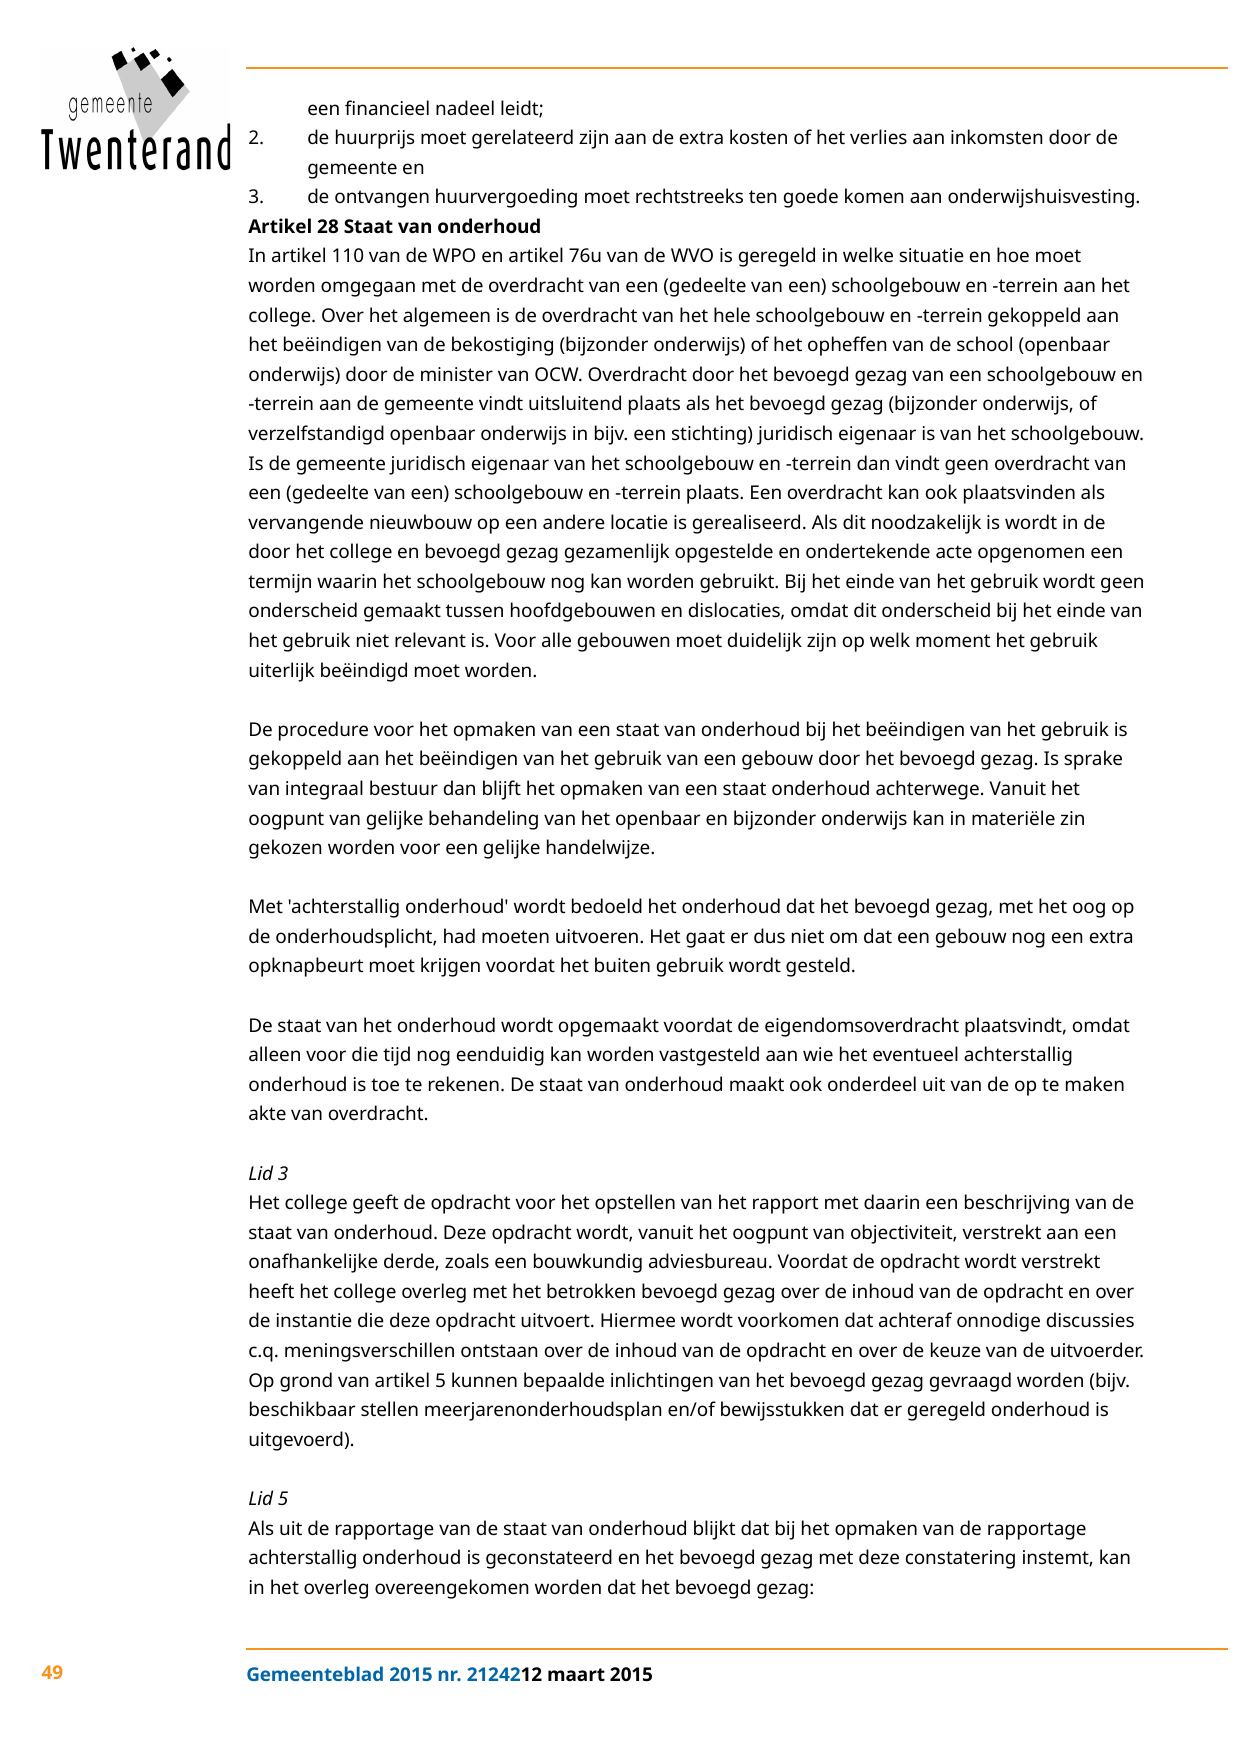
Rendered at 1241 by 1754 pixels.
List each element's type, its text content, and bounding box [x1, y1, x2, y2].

text De staat van het onderhoud wordt opgemaakt voordat de eigendomsoverdracht plaatsvindt, omdat alleen voor die tijd nog eenduidig kan worden vastgesteld aan wie het eventueel achterstallig onderhoud is toe te rekenen. De staat van onderhoud maakt ook onderdeel uit van de op te maken akte van overdracht. [248, 1012, 1152, 1126]
list de huurprijs moet gerelateerd zijn aan de extra kosten of het verlies aan inkomsten door de gemeente en [248, 124, 1152, 180]
text Artikel 28 Staat van onderhoud [248, 213, 1152, 239]
text Lid 5 [248, 1485, 1152, 1511]
picture [41, 47, 231, 172]
text De procedure voor het opmaken van een staat van onderhoud bij het beëindigen van het gebruik is gekoppeld aan het beëindigen van het gebruik van een gebouw door het bevoegd gezag. Is sprake van integraal bestuur dan blijft het opmaken van een staat onderhoud achterwege. Vanuit het oogpunt van gelijke behandeling van het openbaar en bijzonder onderwijs kan in materiële zin gekozen worden voor een gelijke handelwijze. [248, 716, 1152, 860]
text Als uit de rapportage van de staat van onderhoud blijkt dat bij het opmaken van de rapportage achterstallig onderhoud is geconstateerd en het bevoegd gezag met deze constatering instemt, kan in het overleg overeengekomen worden dat het bevoegd gezag: [248, 1515, 1152, 1600]
text Het college geeft de opdracht voor het opstellen van het rapport met daarin een beschrijving van de staat van onderhoud. Deze opdracht wordt, vanuit het oogpunt van objectiviteit, verstrekt aan een onafhankelijke derde, zoals een bouwkundig adviesbureau. Voordat de opdracht wordt verstrekt heeft het college overleg met het betrokken bevoegd gezag over de inhoud van de opdracht en over de instantie die deze opdracht uitvoert. Hiermee wordt voorkomen dat achteraf onnodige discussies c.q. meningsverschillen ontstaan over de inhoud van de opdracht en over de keuze van de uitvoerder. Op grond van artikel 5 kunnen bepaalde inlichtingen van het bevoegd gezag gevraagd worden (bijv. beschikbaar stellen meerjarenonderhoudsplan en/of bewijsstukken dat er geregeld onderhoud is uitgevoerd). [248, 1189, 1152, 1452]
list een financieel nadeel leidt; [248, 95, 1152, 121]
list de ontvangen huurvergoeding moet rechtstreeks ten goede komen aan onderwijshuisvesting. [248, 183, 1152, 209]
text In artikel 110 van de WPO en artikel 76u van de WVO is geregeld in welke situatie en hoe moet worden omgegaan met de overdracht van een (gedeelte van een) schoolgebouw en -terrein aan het college. Over het algemeen is de overdracht van het hele schoolgebouw en -terrein gekoppeld aan het beëindigen van de bekostiging (bijzonder onderwijs) of het opheffen van de school (openbaar onderwijs) door de minister van OCW. Overdracht door het bevoegd gezag van een schoolgebouw en -terrein aan de gemeente vindt uitsluitend plaats als het bevoegd gezag (bijzonder onderwijs, of verzelfstandigd openbaar onderwijs in bijv. een stichting) juridisch eigenaar is van het schoolgebouw. Is de gemeente juridisch eigenaar van het schoolgebouw en -terrein dan vindt geen overdracht van een (gedeelte van een) schoolgebouw en -terrein plaats. Een overdracht kan ook plaatsvinden als vervangende nieuwbouw op een andere locatie is gerealiseerd. Als dit noodzakelijk is wordt in de door het college en bevoegd gezag gezamenlijk opgestelde en ondertekende acte opgenomen een termijn waarin het schoolgebouw nog kan worden gebruikt. Bij het einde van het gebruik wordt geen onderscheid gemaakt tussen hoofdgebouwen en dislocaties, omdat dit onderscheid bij het einde van het gebruik niet relevant is. Voor alle gebouwen moet duidelijk zijn op welk moment het gebruik uiterlijk beëindigd moet worden. [248, 243, 1152, 683]
text Lid 3 [248, 1160, 1152, 1186]
text Met 'achterstallig onderhoud' wordt bedoeld het onderhoud dat het bevoegd gezag, met het oog op de onderhoudsplicht, had moeten uitvoeren. Het gaat er dus niet om dat een gebouw nog een extra opknapbeurt moet krijgen voordat het buiten gebruik wordt gesteld. [248, 893, 1152, 978]
